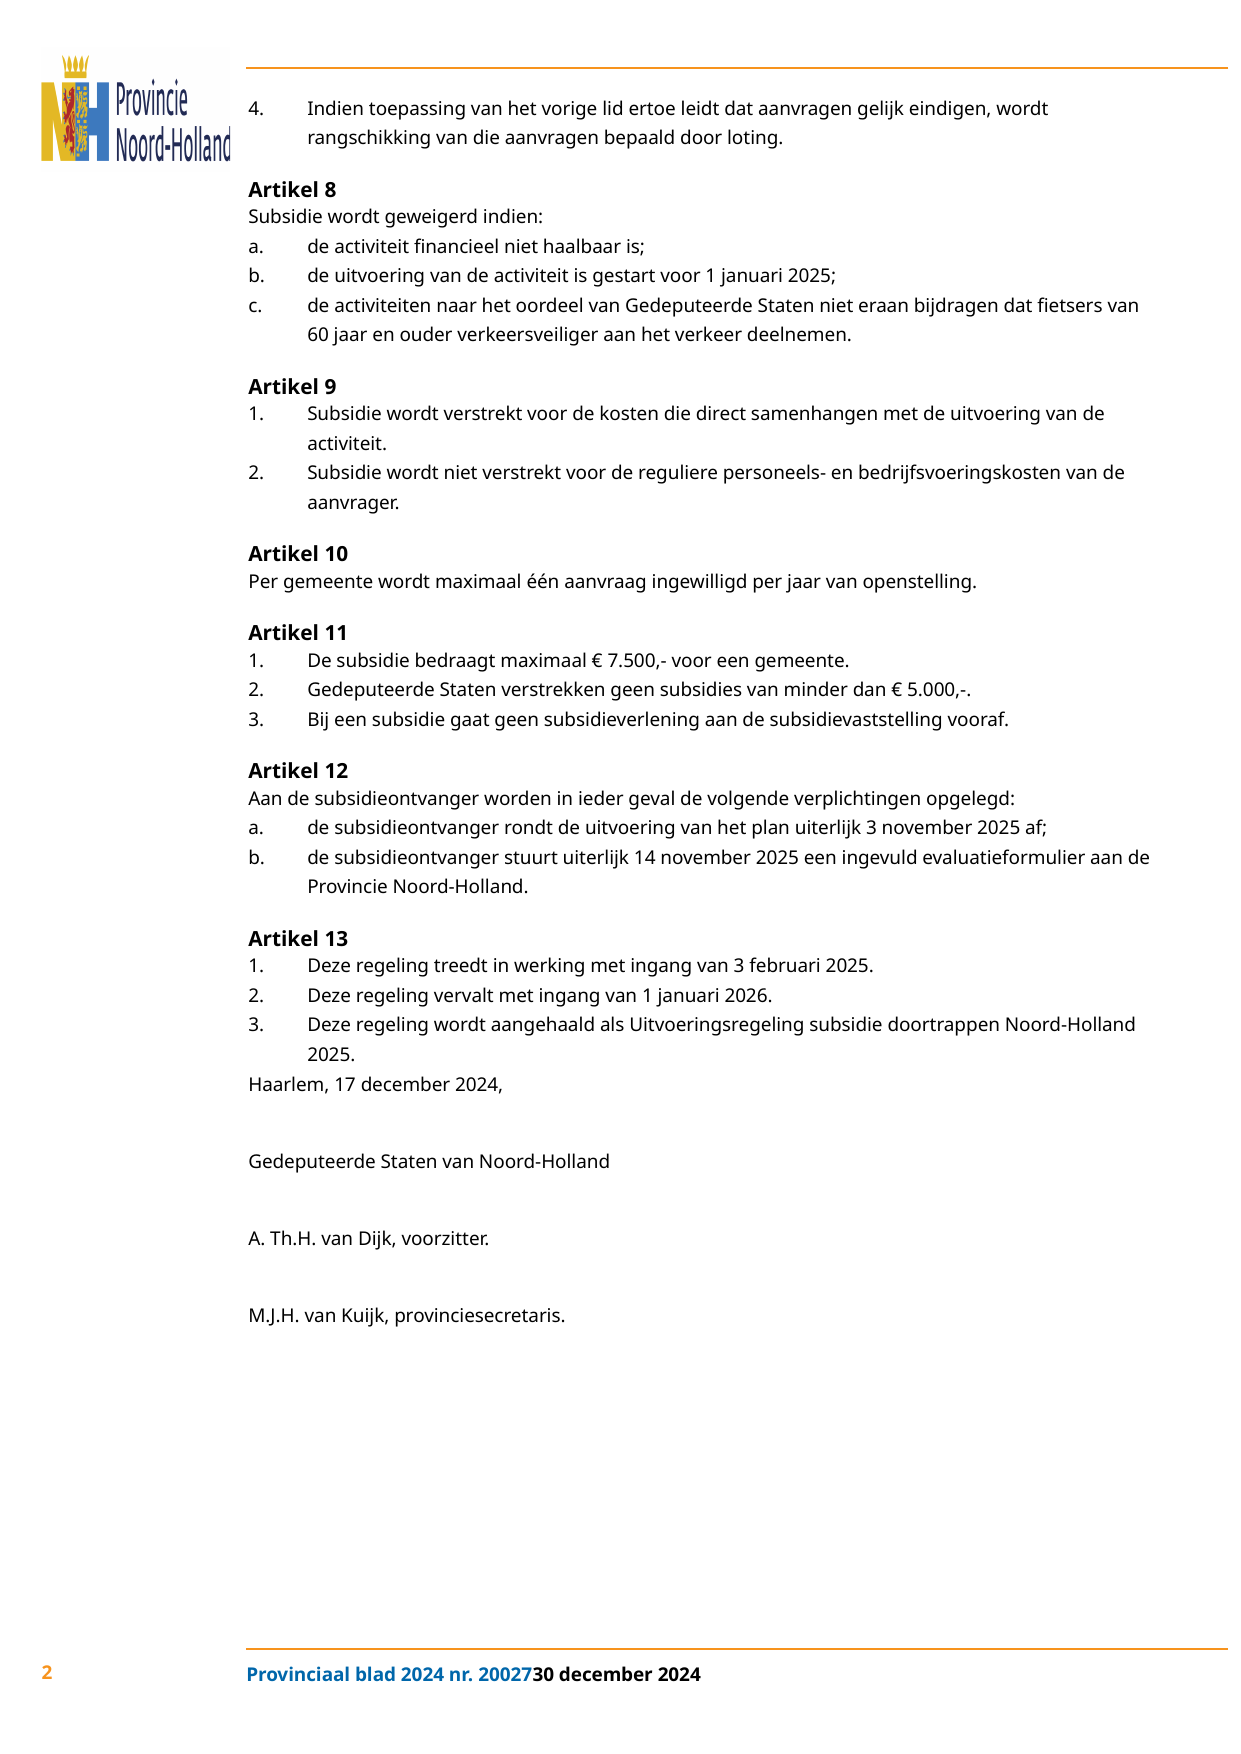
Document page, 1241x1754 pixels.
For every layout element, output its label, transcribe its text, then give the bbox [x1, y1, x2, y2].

text A. Th.H. van Dijk, voorzitter. [248, 1225, 1152, 1251]
list Subsidie wordt verstrekt voor de kosten die direct samenhangen met de uitvoering van de activiteit. [248, 400, 1152, 456]
text Gedeputeerde Staten van Noord-Holland [248, 1148, 1152, 1174]
text Artikel 10 [248, 539, 1152, 568]
list Indien toepassing van het vorige lid ertoe leidt dat aanvragen gelijk eindigen, wordt rangschikking van die aanvragen bepaald door loting. [248, 95, 1152, 150]
text Per gemeente wordt maximaal één aanvraag ingewilligd per jaar van openstelling. [248, 568, 1152, 594]
list de activiteit financieel niet haalbaar is; [248, 233, 1152, 258]
list Deze regeling treedt in werking met ingang van 3 februari 2025. [248, 952, 1152, 978]
picture [41, 47, 231, 172]
text Aan de subsidieontvanger worden in ieder geval de volgende verplichtingen opgelegd: [248, 785, 1152, 811]
list de uitvoering van de activiteit is gestart voor 1 januari 2025; [248, 262, 1152, 288]
list Gedeputeerde Staten verstrekken geen subsidies van minder dan € 5.000,-. [248, 676, 1152, 702]
text Artikel 9 [248, 372, 1152, 400]
list de activiteiten naar het oordeel van Gedeputeerde Staten niet eraan bijdragen dat fietsers van 60 jaar en ouder verkeersveiliger aan het verkeer deelnemen. [248, 292, 1152, 347]
text M.J.H. van Kuijk, provinciesecretaris. [248, 1302, 1152, 1328]
list Deze regeling vervalt met ingang van 1 januari 2026. [248, 982, 1152, 1008]
text Subsidie wordt geweigerd indien: [248, 203, 1152, 229]
list Subsidie wordt niet verstrekt voor de reguliere personeels- en bedrijfsvoeringskosten van de aanvrager. [248, 459, 1152, 515]
list de subsidieontvanger stuurt uiterlijk 14 november 2025 een ingevuld evaluatieformulier aan de Provincie Noord-Holland. [248, 844, 1152, 899]
text Artikel 11 [248, 618, 1152, 647]
list Deze regeling wordt aangehaald als Uitvoeringsregeling subsidie doortrappen Noord-Holland 2025. [248, 1012, 1152, 1067]
text Artikel 13 [248, 924, 1152, 952]
list Bij een subsidie gaat geen subsidieverlening aan de subsidievaststelling vooraf. [248, 706, 1152, 732]
text Artikel 8 [248, 175, 1152, 203]
text Haarlem, 17 december 2024, [248, 1071, 1152, 1097]
list de subsidieontvanger rondt de uitvoering van het plan uiterlijk 3 november 2025 af; [248, 814, 1152, 840]
text Artikel 12 [248, 756, 1152, 785]
list De subsidie bedraagt maximaal € 7.500,- voor een gemeente. [248, 647, 1152, 673]
